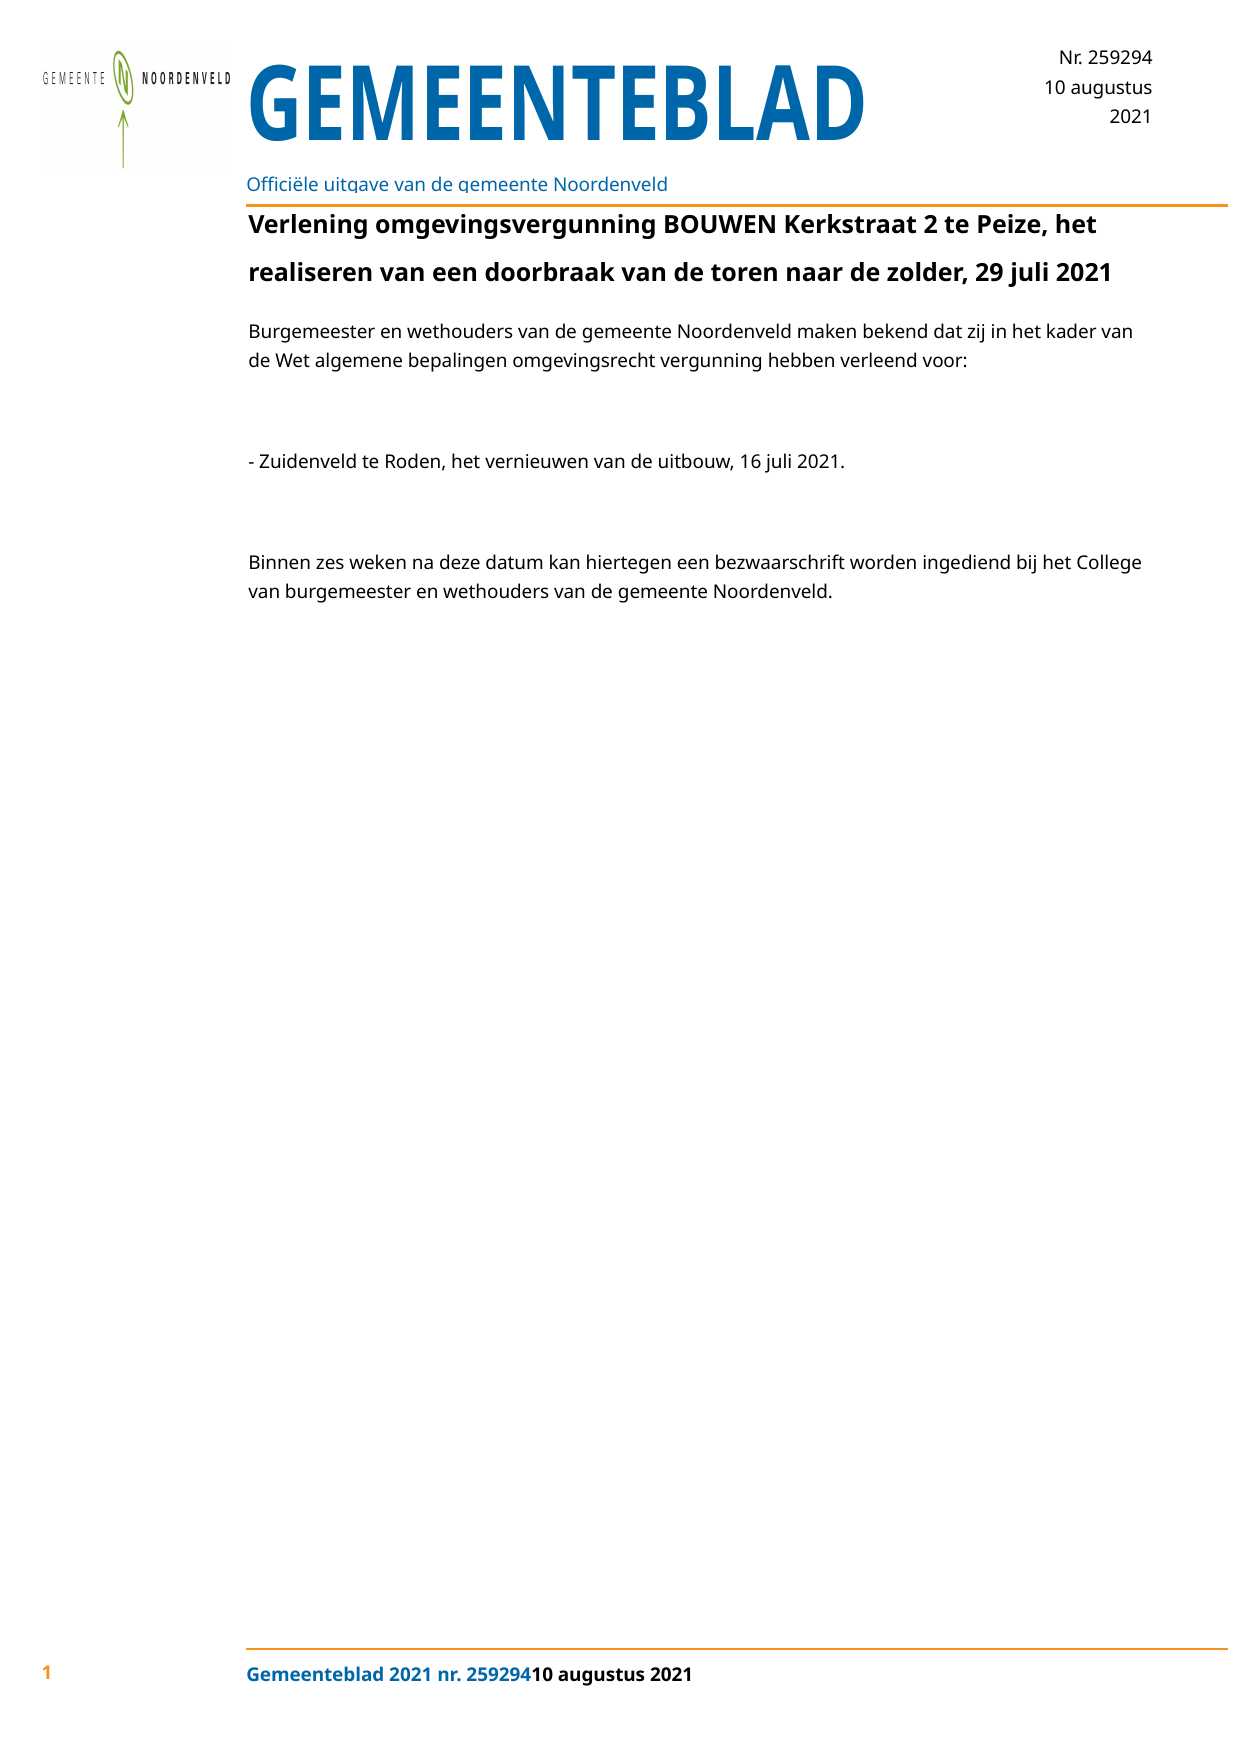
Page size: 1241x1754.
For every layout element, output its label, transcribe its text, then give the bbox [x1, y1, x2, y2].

text Verlening omgevingsvergunning BOUWEN Kerkstraat 2 te Peize, het realiseren van een doorbraak van de toren naar de zolder, 29 juli 2021 [248, 207, 1152, 288]
text Burgemeester en wethouders van de gemeente Noordenveld maken bekend dat zij in het kader van de Wet algemene bepalingen omgevingsrecht vergunning hebben verleend voor: [248, 318, 1152, 373]
picture [41, 47, 231, 172]
text - Zuidenveld te Roden, het vernieuwen van de uitbouw, 16 juli 2021. [248, 448, 1152, 474]
text Binnen zes weken na deze datum kan hiertegen een bezwaarschrift worden ingediend bij het College van burgemeester en wethouders van de gemeente Noordenveld. [248, 549, 1152, 604]
